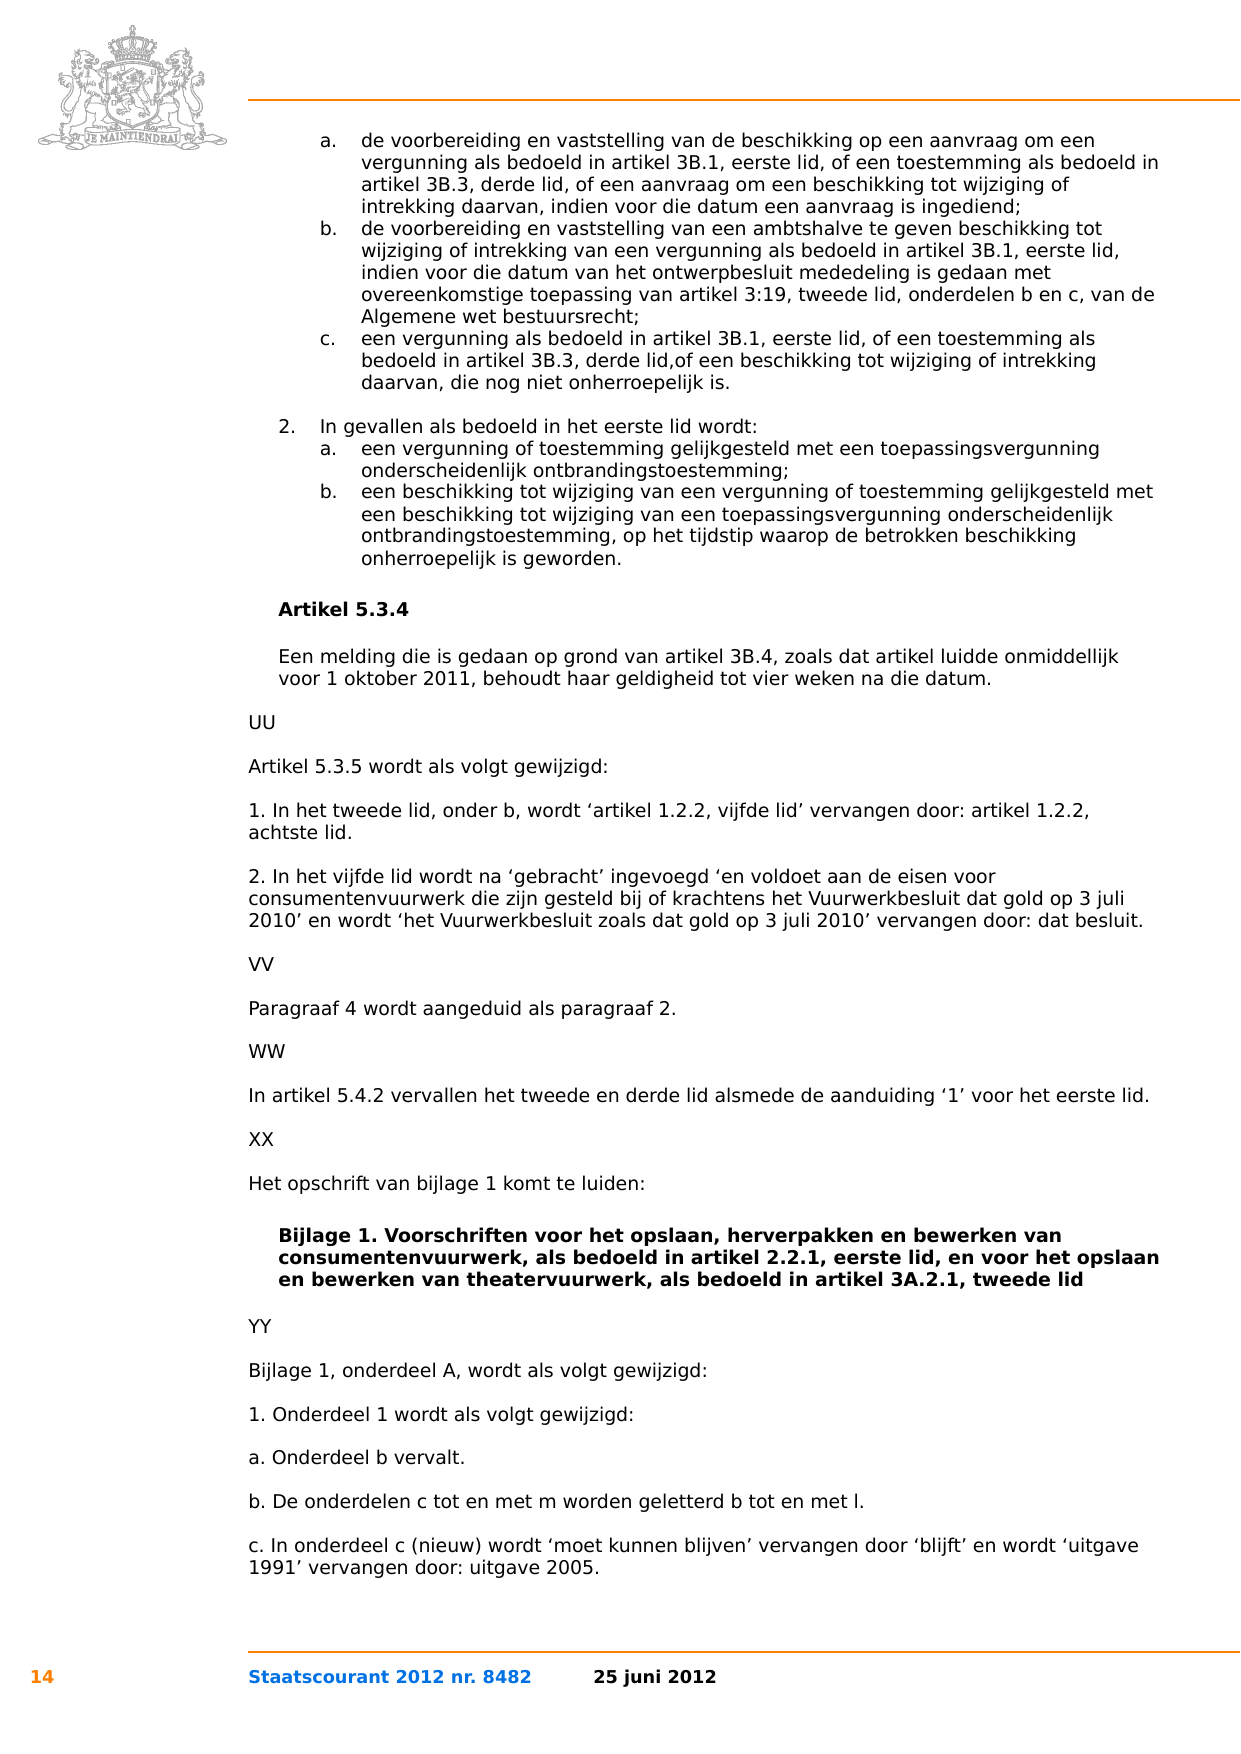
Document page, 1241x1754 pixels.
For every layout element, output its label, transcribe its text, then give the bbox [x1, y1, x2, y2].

text Een melding die is gedaan op grond van artikel 3B.4, zoals dat artikel luidde onmiddellijk voor 1 oktober 2011, behoudt haar geldigheid tot vier weken na die datum. [278, 646, 1163, 690]
text 1. Onderdeel 1 wordt als volgt gewijzigd: [248, 1403, 1163, 1425]
subtitle Artikel 5.3.4 [278, 599, 1163, 621]
text XX [248, 1129, 1163, 1151]
text 2. In gevallen als bedoeld in het eerste lid wordt: [278, 416, 1163, 437]
text b. de voorbereiding en vaststelling van een ambtshalve te geven beschikking tot wijziging of intrekking van een vergunning als bedoeld in artikel 3B.1, eerste lid, indien voor die datum van het ontwerpbesluit mededeling is gedaan met overeenkomstige toepassing van artikel 3:19, tweede lid, onderdelen b en c, van de Algemene wet bestuursrecht; [319, 218, 1163, 328]
text a. een vergunning of toestemming gelijkgesteld met een toepassingsvergunning onderscheidenlijk ontbrandingstoestemming; [319, 437, 1163, 481]
text Artikel 5.3.5 wordt als volgt gewijzigd: [248, 756, 1163, 778]
text Bijlage 1, onderdeel A, wordt als volgt gewijzigd: [248, 1359, 1163, 1382]
text c. In onderdeel c (nieuw) wordt ‘moet kunnen blijven’ vervangen door ‘blijft’ en wordt ‘uitgave 1991’ vervangen door: uitgave 2005. [248, 1535, 1163, 1579]
text VV [248, 953, 1163, 976]
text Paragraaf 4 wordt aangeduid als paragraaf 2. [248, 997, 1163, 1019]
text b. De onderdelen c tot en met m worden geletterd b tot en met l. [248, 1491, 1163, 1513]
text YY [248, 1316, 1163, 1338]
text WW [248, 1041, 1163, 1063]
text a. de voorbereiding en vaststelling van de beschikking op een aanvraag om een vergunning als bedoeld in artikel 3B.1, eerste lid, of een toestemming als bedoeld in artikel 3B.3, derde lid, of een aanvraag om een beschikking tot wijziging of intrekking daarvan, indien voor die datum een aanvraag is ingediend; [319, 130, 1163, 218]
text UU [248, 712, 1163, 734]
text 1. In het tweede lid, onder b, wordt ‘artikel 1.2.2, vijfde lid’ vervangen door: artikel 1.2.2, achtste lid. [248, 800, 1163, 844]
text In artikel 5.4.2 vervallen het tweede en derde lid alsmede de aanduiding ‘1’ voor het eerste lid. [248, 1085, 1163, 1107]
text b. een beschikking tot wijziging van een vergunning of toestemming gelijkgesteld met een beschikking tot wijziging van een toepassingsvergunning onderscheidenlijk ontbrandingstoestemming, op het tijdstip waarop de betrokken beschikking onherroepelijk is geworden. [319, 481, 1163, 569]
subtitle Bijlage 1. Voorschriften voor het opslaan, herverpakken en bewerken van consumentenvuurwerk, als bedoeld in artikel 2.2.1, eerste lid, en voor het opslaan en bewerken van theatervuurwerk, als bedoeld in artikel 3A.2.1, tweede lid [278, 1225, 1163, 1291]
text a. Onderdeel b vervalt. [248, 1447, 1163, 1469]
text Het opschrift van bijlage 1 komt te luiden: [248, 1173, 1163, 1195]
text 2. In het vijfde lid wordt na ‘gebracht’ ingevoegd ‘en voldoet aan de eisen voor consumentenvuurwerk die zijn gesteld bij of krachtens het Vuurwerkbesluit dat gold op 3 juli 2010’ en wordt ‘het Vuurwerkbesluit zoals dat gold op 3 juli 2010’ vervangen door: dat besluit. [248, 866, 1163, 932]
picture [38, 25, 227, 150]
text c. een vergunning als bedoeld in artikel 3B.1, eerste lid, of een toestemming als bedoeld in artikel 3B.3, derde lid,of een beschikking tot wijziging of intrekking daarvan, die nog niet onherroepelijk is. [319, 328, 1163, 394]
